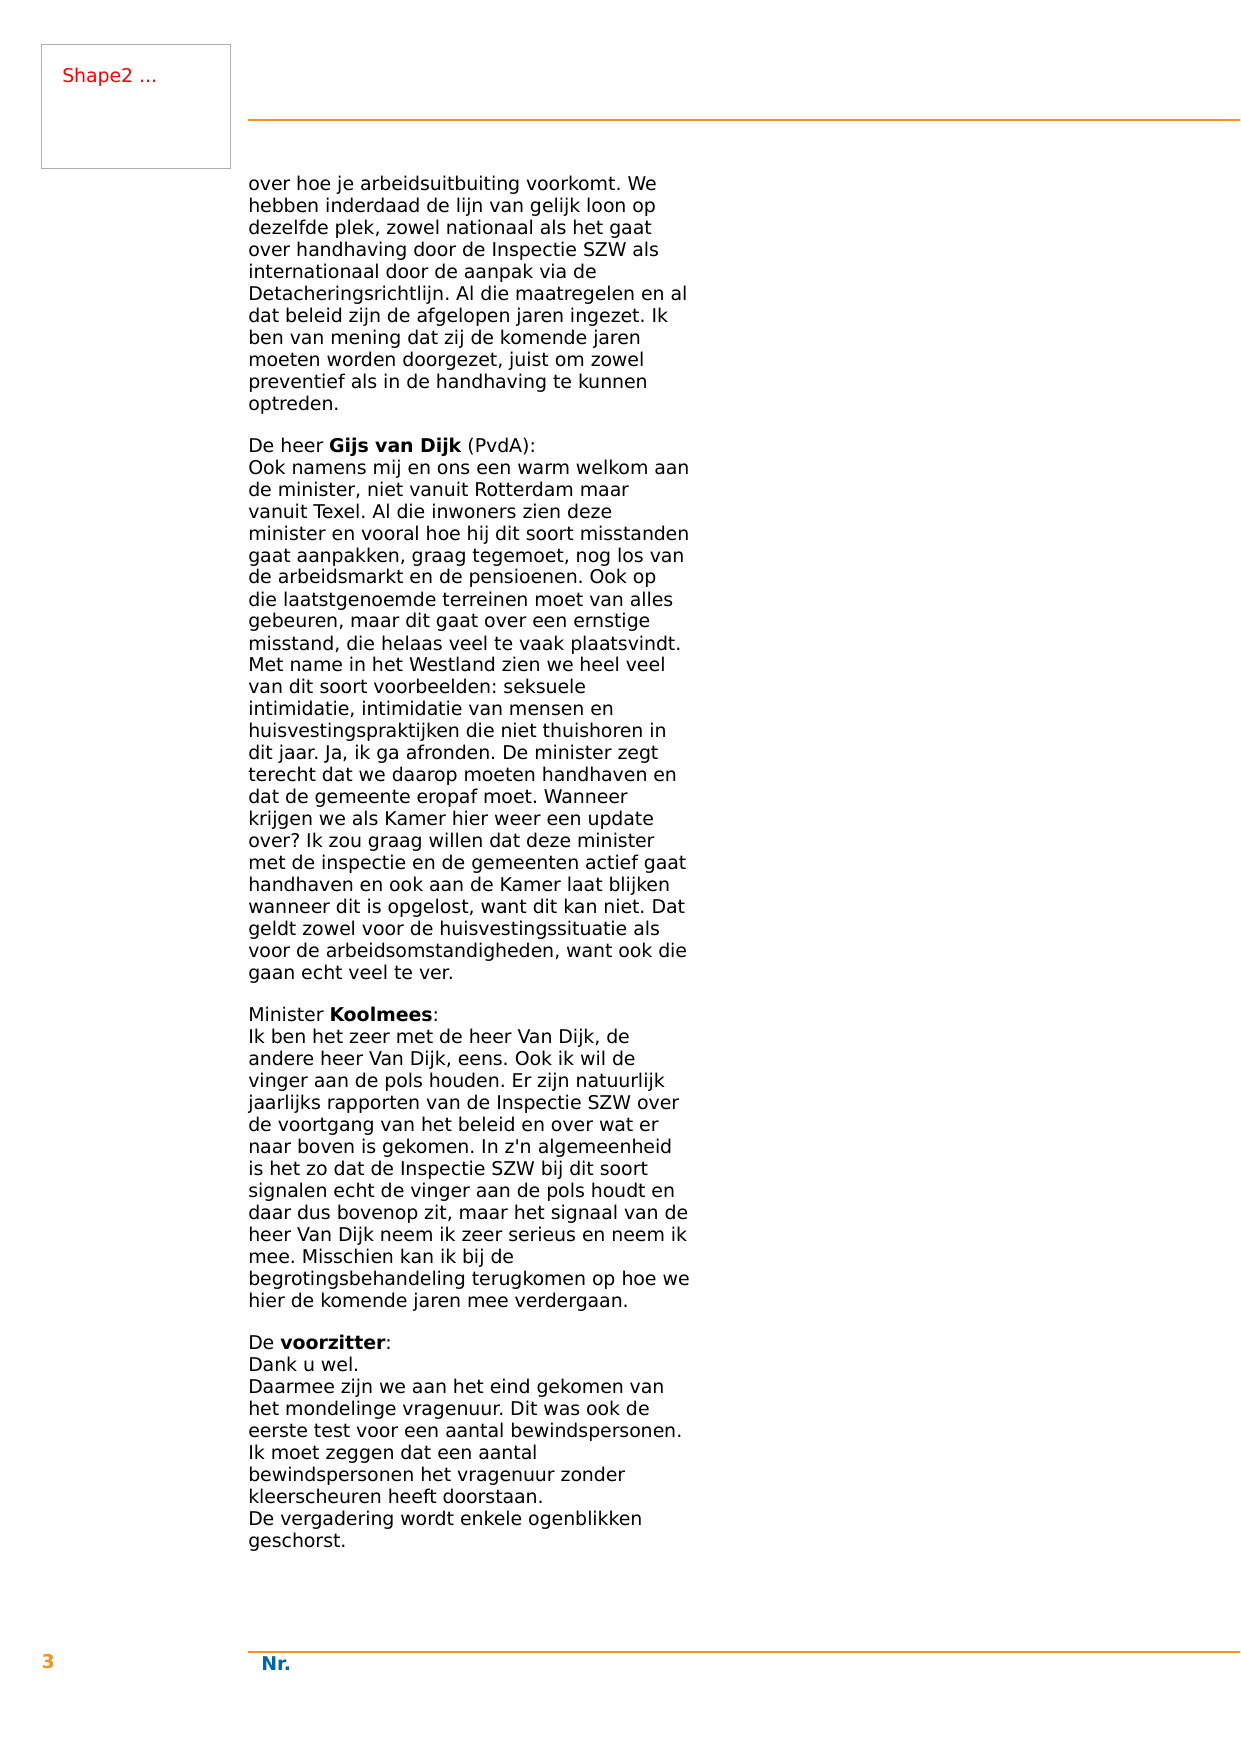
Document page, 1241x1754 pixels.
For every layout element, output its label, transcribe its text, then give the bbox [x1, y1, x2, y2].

text over hoe je arbeidsuitbuiting voorkomt. We hebben inderdaad de lijn van gelijk loon op dezelfde plek, zowel nationaal als het gaat over handhaving door de Inspectie SZW als internationaal door de aanpak via de Detacheringsrichtlijn. Al die maatregelen en al dat beleid zijn de afgelopen jaren ingezet. Ik ben van mening dat zij de komende jaren moeten worden doorgezet, juist om zowel preventief als in de handhaving te kunnen optreden. [248, 173, 691, 414]
text Ook namens mij en ons een warm welkom aan de minister, niet vanuit Rotterdam maar vanuit Texel. Al die inwoners zien deze minister en vooral hoe hij dit soort misstanden gaat aanpakken, graag tegemoet, nog los van de arbeidsmarkt en de pensioenen. Ook op die laatstgenoemde terreinen moet van alles gebeuren, maar dit gaat over een ernstige misstand, die helaas veel te vaak plaatsvindt. Met name in het Westland zien we heel veel van dit soort voorbeelden: seksuele intimidatie, intimidatie van mensen en huisvestingspraktijken die niet thuishoren in dit jaar. Ja, ik ga afronden. De minister zegt terecht dat we daarop moeten handhaven en dat de gemeente eropaf moet. Wanneer krijgen we als Kamer hier weer een update over? Ik zou graag willen dat deze minister met de inspectie en de gemeenten actief gaat handhaven en ook aan de Kamer laat blijken wanneer dit is opgelost, want dit kan niet. Dat geldt zowel voor de huisvestingssituatie als voor de arbeidsomstandigheden, want ook die gaan echt veel te ver. [248, 457, 691, 984]
text De heer Gijs van Dijk (PvdA): [248, 434, 691, 457]
text Daarmee zijn we aan het eind gekomen van het mondelinge vragenuur. Dit was ook de eerste test voor een aantal bewindspersonen. Ik moet zeggen dat een aantal bewindspersonen het vragenuur zonder kleerscheuren heeft doorstaan. [248, 1376, 691, 1508]
text De voorzitter: [248, 1332, 691, 1354]
text Ik ben het zeer met de heer Van Dijk, de andere heer Van Dijk, eens. Ook ik wil de vinger aan de pols houden. Er zijn natuurlijk jaarlijks rapporten van de Inspectie SZW over de voortgang van het beleid en over wat er naar boven is gekomen. In z'n algemeenheid is het zo dat de Inspectie SZW bij dit soort signalen echt de vinger aan de pols houdt en daar dus bovenop zit, maar het signaal van de heer Van Dijk neem ik zeer serieus en neem ik mee. Misschien kan ik bij de begrotingsbehandeling terugkomen op hoe we hier de komende jaren mee verdergaan. [248, 1026, 691, 1312]
text De vergadering wordt enkele ogenblikken geschorst. [248, 1508, 691, 1552]
text Dank u wel. [248, 1354, 691, 1376]
text Minister Koolmees: [248, 1004, 691, 1026]
